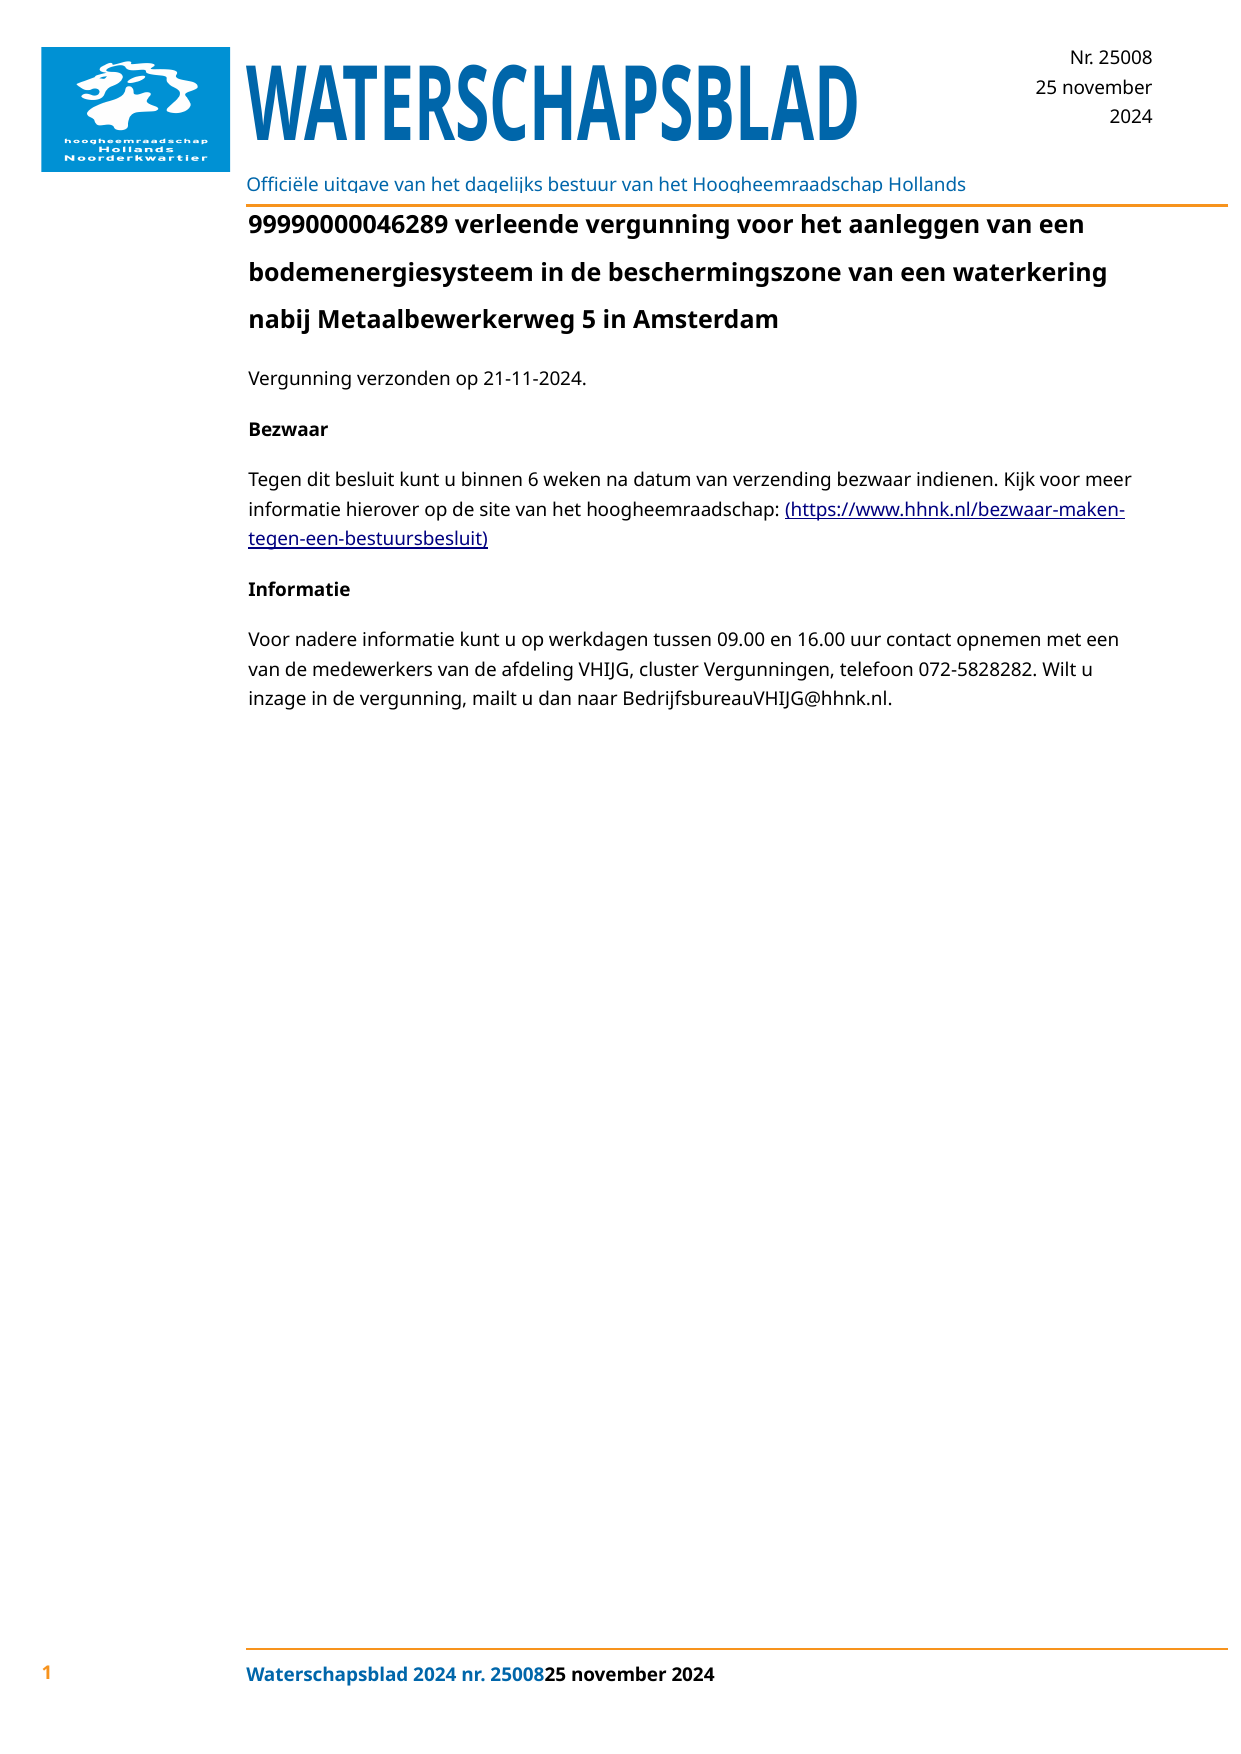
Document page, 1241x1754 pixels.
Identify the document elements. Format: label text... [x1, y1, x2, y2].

text Vergunning verzonden op 21-11-2024. [248, 366, 1152, 391]
text 99990000046289 verleende vergunning voor het aanleggen van een bodemenergiesysteem in de beschermingszone van een waterkering nabij Metaalbewerkerweg 5 in Amsterdam [248, 207, 1152, 336]
text Bezwaar [248, 416, 1152, 442]
picture [118, 62, 197, 112]
picture [88, 87, 157, 130]
text Informatie [248, 576, 1152, 602]
picture [129, 76, 144, 82]
text Voor nadere informatie kunt u op werkdagen tussen 09.00 en 16.00 uur contact opnemen met een van de medewerkers van de afdeling VHIJG, cluster Vergunningen, telefoon 072-5828282. Wilt u inzage in de vergunning, mailt u dan naar BedrijfsbureauVHIJG@hhnk.nl. [248, 626, 1152, 711]
picture [78, 64, 122, 99]
text Tegen dit besluit kunt u binnen 6 weken na datum van verzending bezwaar indienen. Kijk voor meer informatie hierover op de site van het hoogheemraadschap: (https://www.hhnk.nl/bezwaar-maken-tegen-een-bestuursbesluit) [248, 466, 1152, 551]
